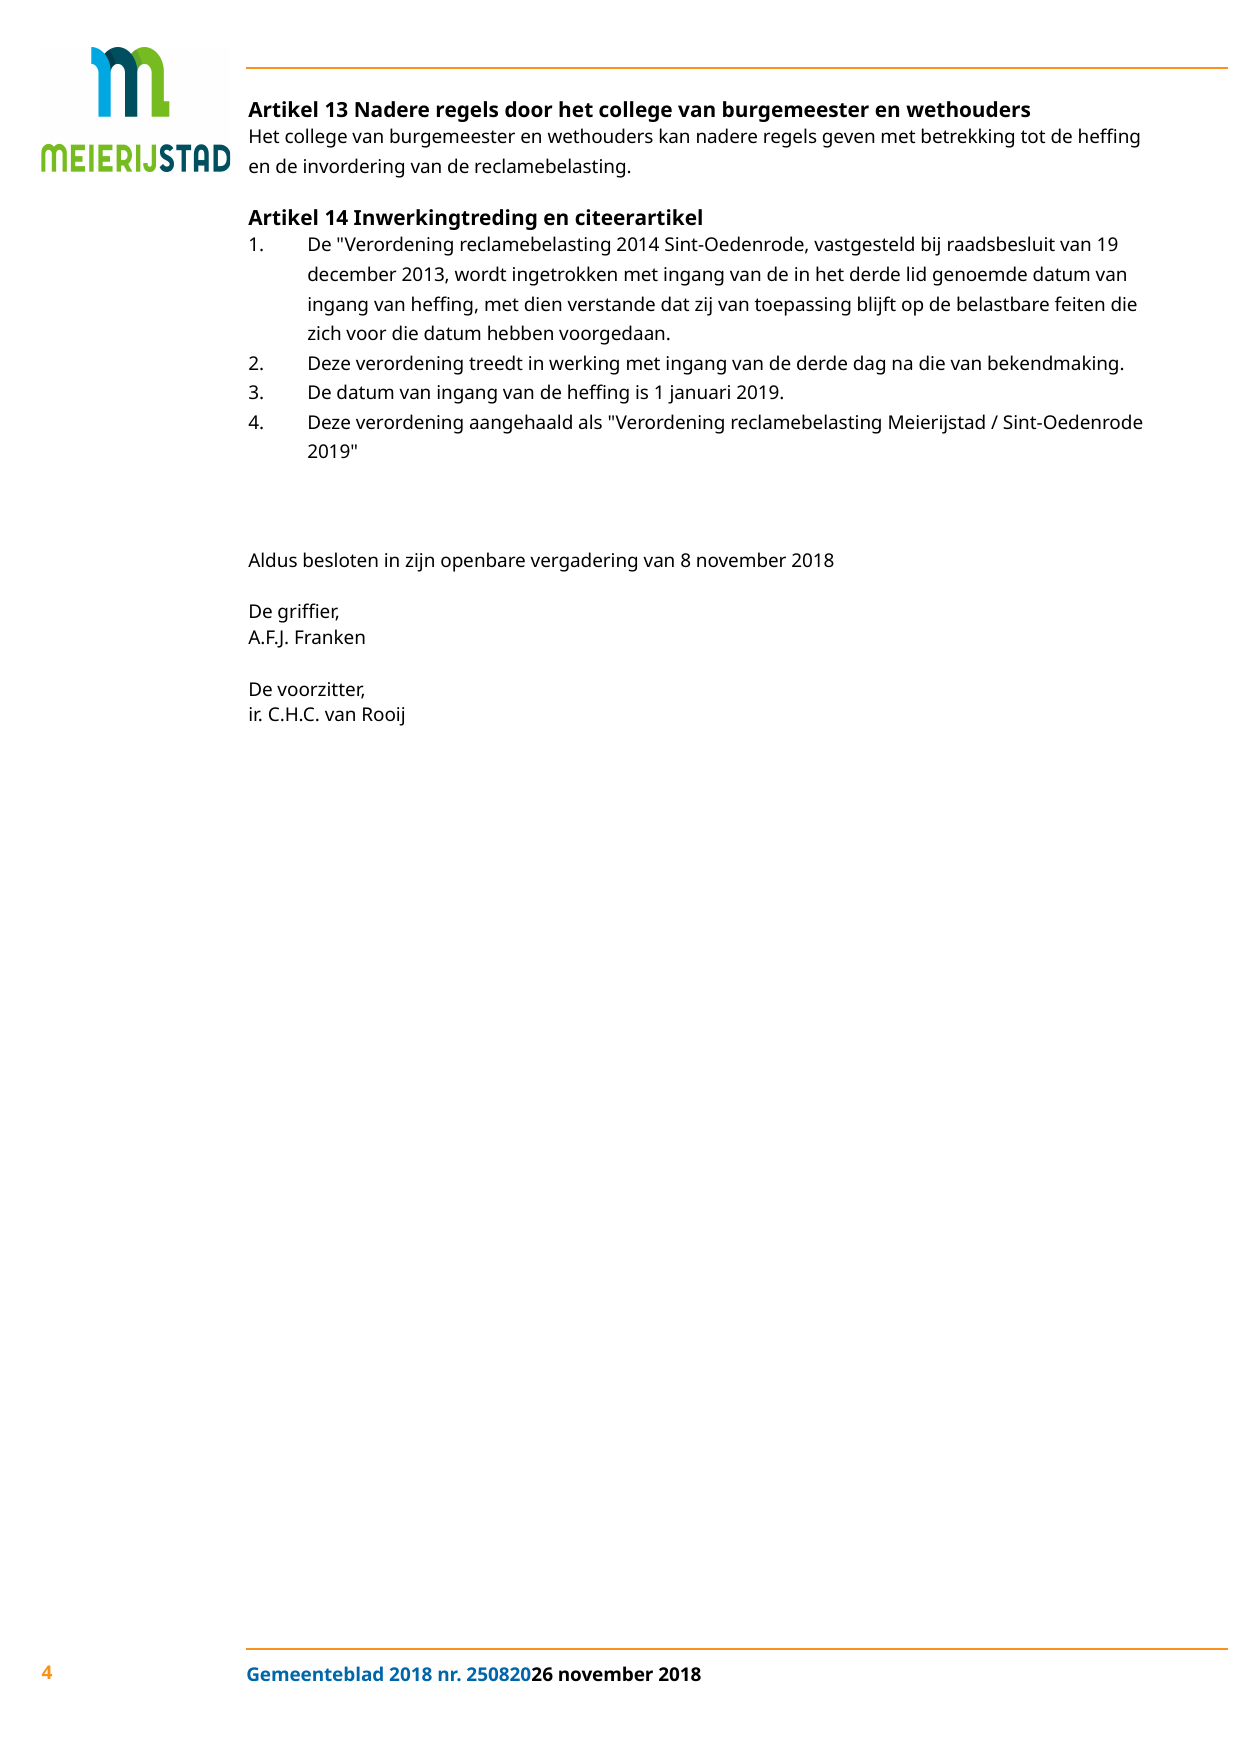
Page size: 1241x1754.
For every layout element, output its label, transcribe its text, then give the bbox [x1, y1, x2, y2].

text De griffier, [248, 599, 1152, 624]
text Artikel 14 Inwerkingtreding en citeerartikel [248, 203, 1152, 232]
text A.F.J. Franken [248, 624, 1152, 650]
text ir. C.H.C. van Rooij [248, 702, 1152, 727]
list De datum van ingang van de heffing is 1 januari 2019. [248, 379, 1152, 405]
text Aldus besloten in zijn openbare vergadering van 8 november 2018 [248, 547, 1152, 573]
text Het college van burgemeester en wethouders kan nadere regels geven met betrekking tot de heffing en de invordering van de reclamebelasting. [248, 123, 1152, 178]
list De "Verordening reclamebelasting 2014 Sint-Oedenrode, vastgesteld bij raadsbesluit van 19 december 2013, wordt ingetrokken met ingang van de in het derde lid genoemde datum van ingang van heffing, met dien verstande dat zij van toepassing blijft op de belastbare feiten die zich voor die datum hebben voorgedaan. [248, 232, 1152, 346]
text De voorzitter, [248, 676, 1152, 702]
list Deze verordening treedt in werking met ingang van de derde dag na die van bekendmaking. [248, 350, 1152, 376]
list Deze verordening aangehaald als "Verordening reclamebelasting Meierijstad / Sint-Oedenrode 2019" [248, 409, 1152, 464]
text Artikel 13 Nadere regels door het college van burgemeester en wethouders [248, 95, 1152, 123]
picture [41, 47, 231, 172]
